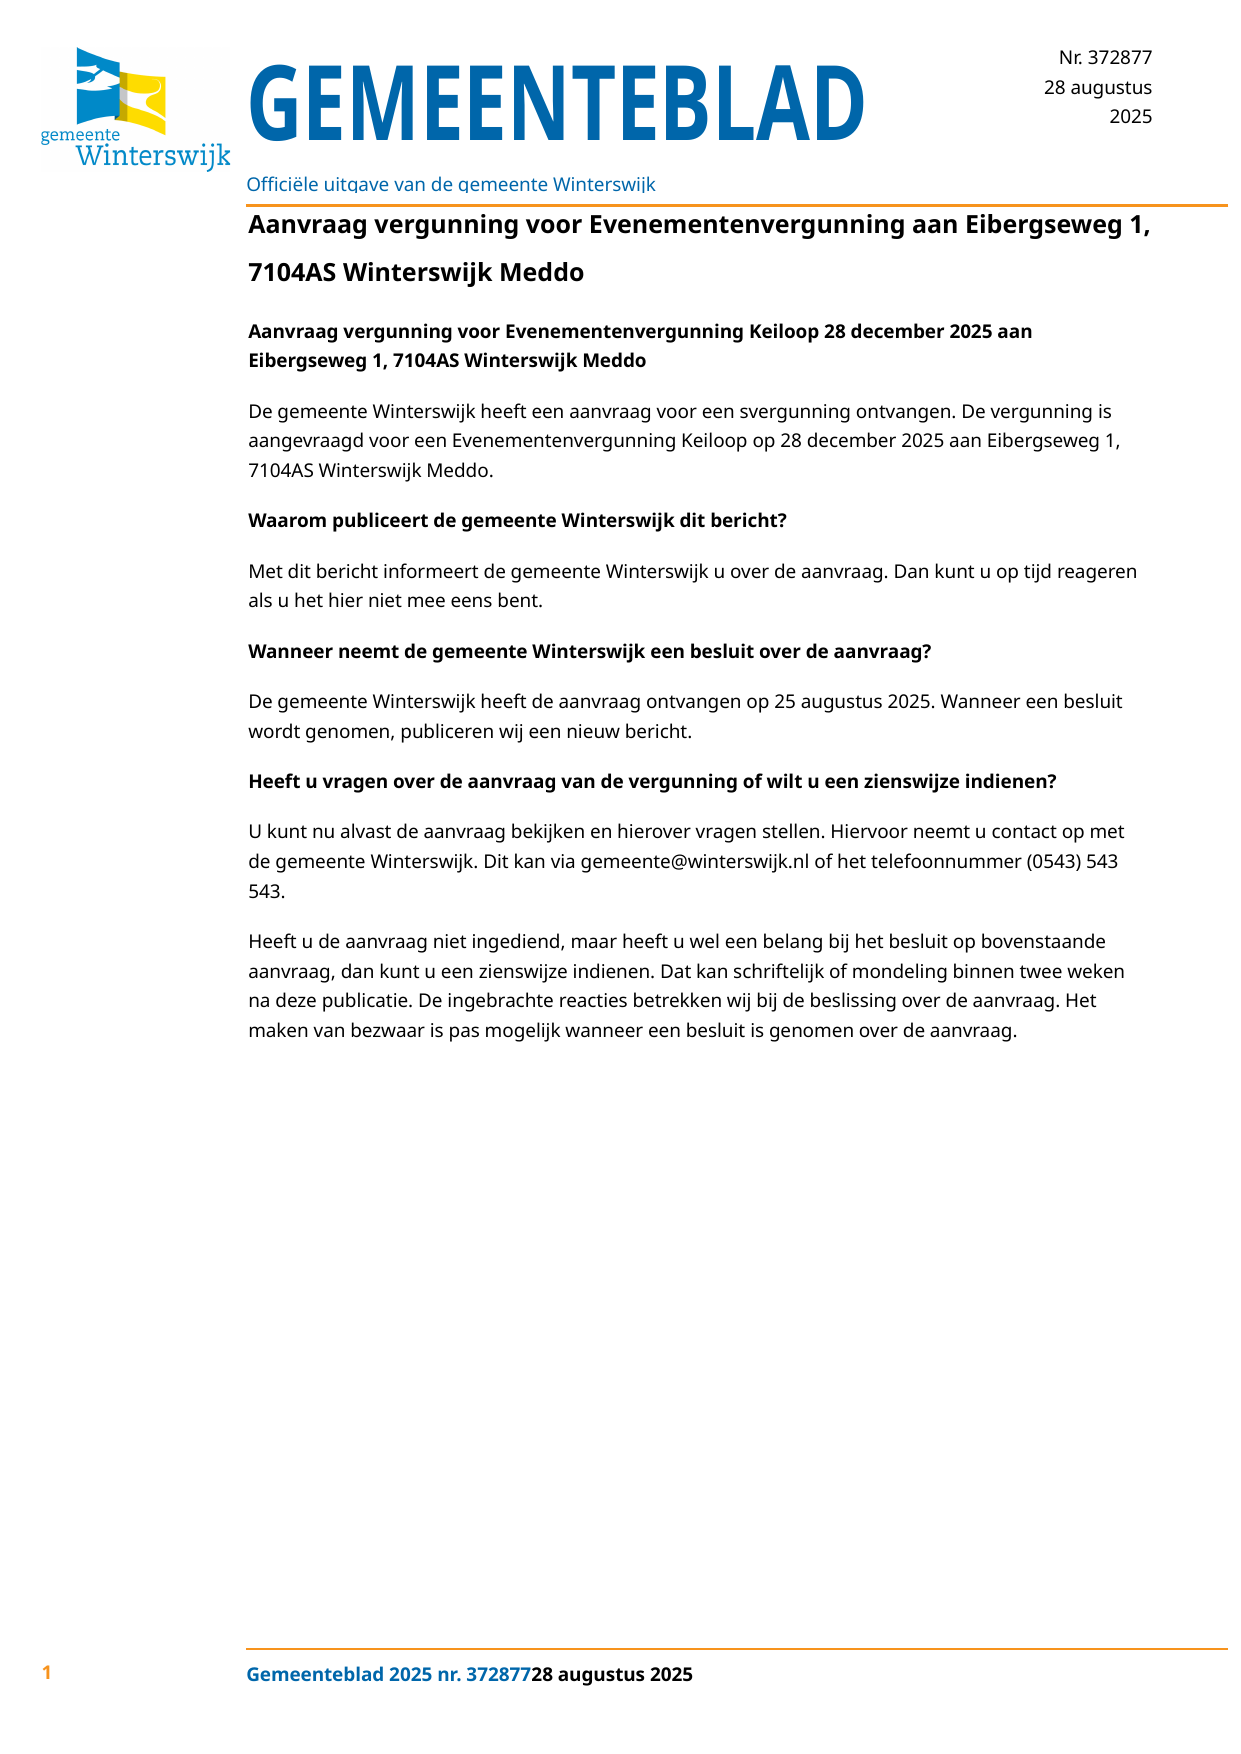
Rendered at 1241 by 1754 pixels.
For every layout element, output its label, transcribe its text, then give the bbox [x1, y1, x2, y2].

picture [225, 153, 231, 162]
text De gemeente Winterswijk heeft een aanvraag voor een svergunning ontvangen. De vergunning is aangevraagd voor een Evenementenvergunning Keiloop op 28 december 2025 aan Eibergseweg 1, 7104AS Winterswijk Meddo. [248, 398, 1152, 483]
text U kunt nu alvast de aanvraag bekijken en hierover vragen stellen. Hiervoor neemt u contact op met de gemeente Winterswijk. Dit kan via gemeente@winterswijk.nl of het telefoonnummer (0543) 543 543. [248, 819, 1152, 904]
text Heeft u de aanvraag niet ingediend, maar heeft u wel een belang bij het besluit op bovenstaande aanvraag, dan kunt u een zienswijze indienen. Dat kan schriftelijk of mondeling binnen twee weken na deze publicatie. De ingebrachte reacties betrekken wij bij de beslissing over de aanvraag. Het maken van bezwaar is pas mogelijk wanneer een besluit is genomen over de aanvraag. [248, 928, 1152, 1043]
picture [41, 47, 231, 172]
text De gemeente Winterswijk heeft de aanvraag ontvangen op 25 augustus 2025. Wanneer een besluit wordt genomen, publiceren wij een nieuw bericht. [248, 688, 1152, 744]
text Aanvraag vergunning voor Evenementenvergunning aan Eibergseweg 1, 7104AS Winterswijk Meddo [248, 207, 1152, 288]
text Wanneer neemt de gemeente Winterswijk een besluit over de aanvraag? [248, 638, 1152, 664]
text Waarom publiceert de gemeente Winterswijk dit bericht? [248, 507, 1152, 533]
text Met dit bericht informeert de gemeente Winterswijk u over de aanvraag. Dan kunt u op tijd reageren als u het hier niet mee eens bent. [248, 558, 1152, 613]
text Heeft u vragen over de aanvraag van de vergunning of wilt u een zienswijze indienen? [248, 768, 1152, 794]
text Aanvraag vergunning voor Evenementenvergunning Keiloop 28 december 2025 aan Eibergseweg 1, 7104AS Winterswijk Meddo [248, 318, 1152, 373]
